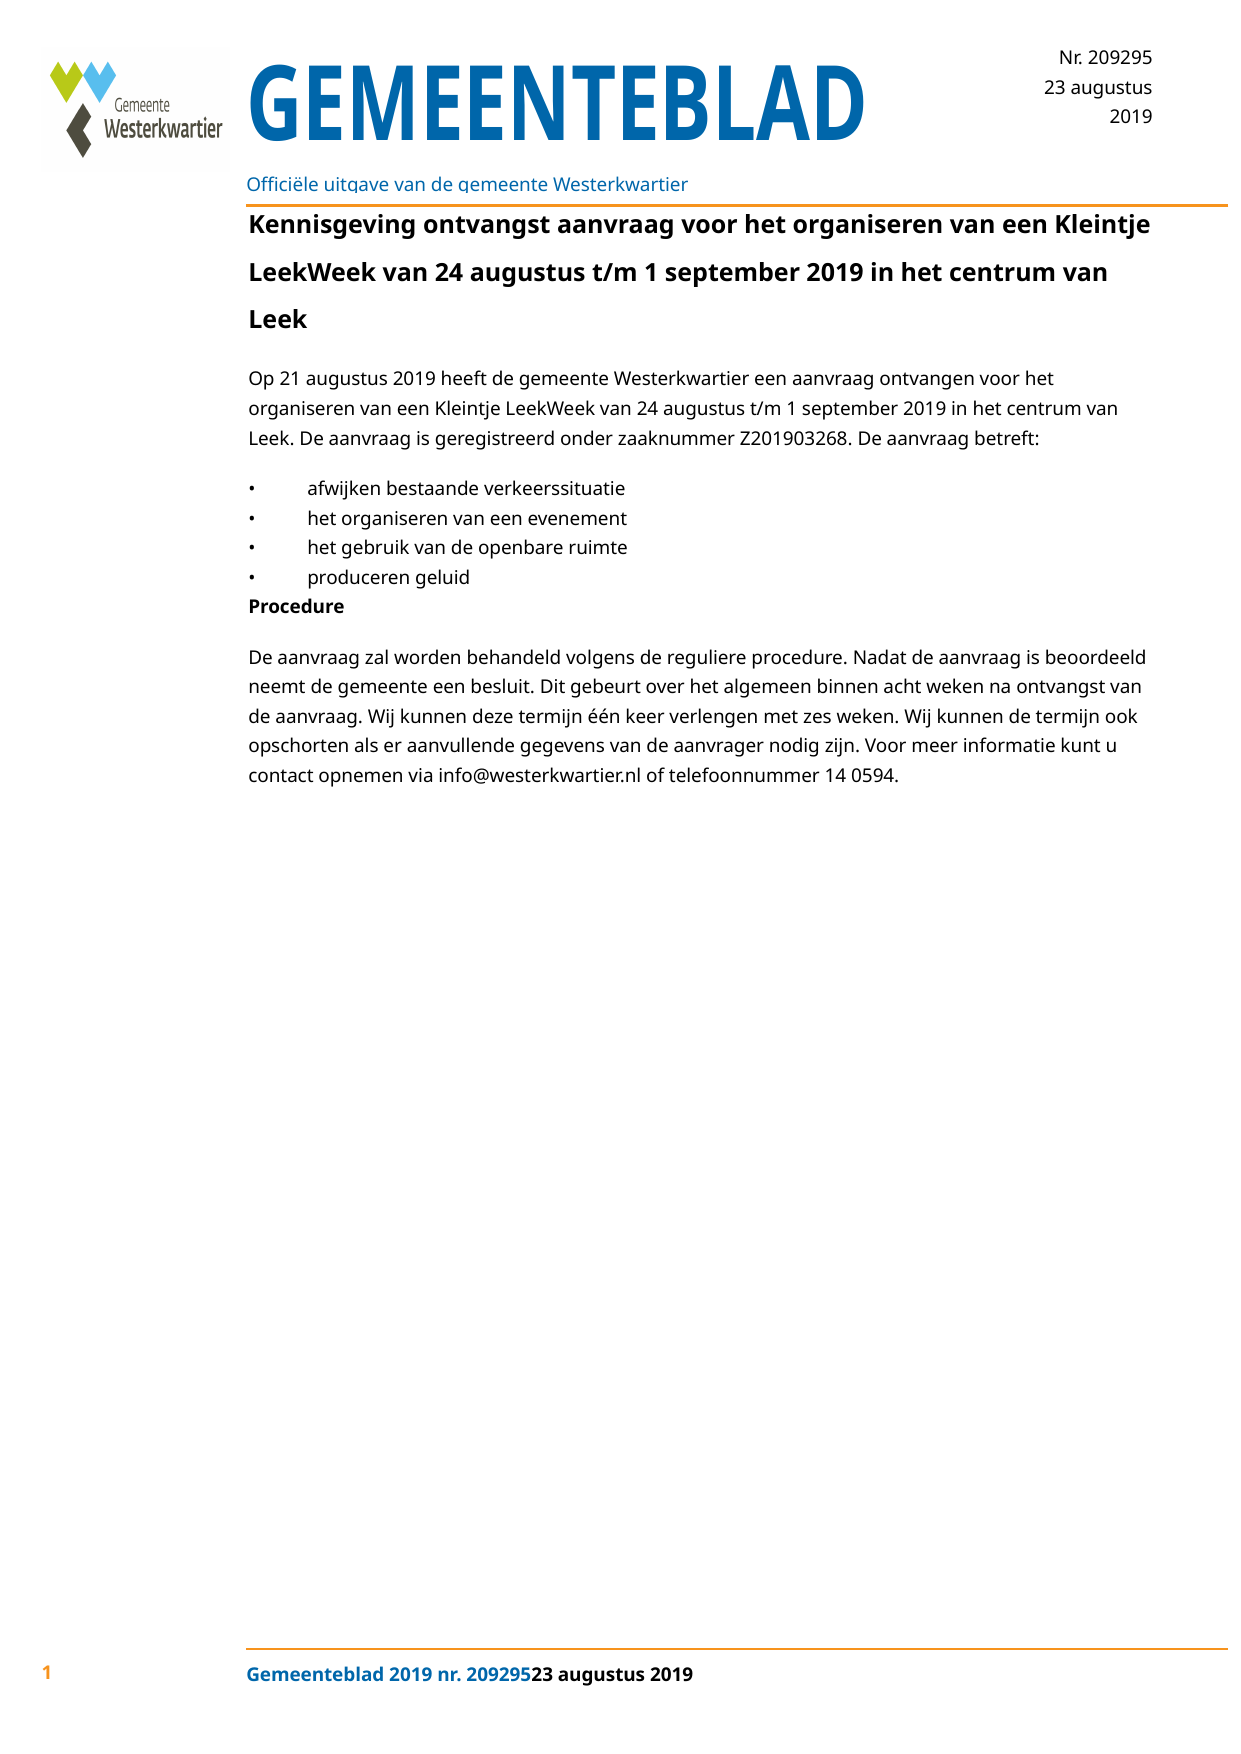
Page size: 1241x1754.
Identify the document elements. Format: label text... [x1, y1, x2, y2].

list het organiseren van een evenement [248, 505, 1152, 530]
list produceren geluid [248, 564, 1152, 589]
text De aanvraag zal worden behandeld volgens de reguliere procedure. Nadat de aanvraag is beoordeeld neemt de gemeente een besluit. Dit gebeurt over het algemeen binnen acht weken na ontvangst van de aanvraag. Wij kunnen deze termijn één keer verlengen met zes weken. Wij kunnen de termijn ook opschorten als er aanvullende gegevens van de aanvrager nodig zijn. Voor meer informatie kunt u contact opnemen via info@westerkwartier.nl of telefoonnummer 14 0594. [248, 644, 1152, 788]
text Op 21 augustus 2019 heeft de gemeente Westerkwartier een aanvraag ontvangen voor het organiseren van een Kleintje LeekWeek van 24 augustus t/m 1 september 2019 in het centrum van Leek. De aanvraag is geregistreerd onder zaaknummer Z201903268. De aanvraag betreft: [248, 366, 1152, 450]
text Kennisgeving ontvangst aanvraag voor het organiseren van een Kleintje LeekWeek van 24 augustus t/m 1 september 2019 in het centrum van Leek [248, 207, 1152, 336]
text Procedure [248, 593, 1152, 619]
list het gebruik van de openbare ruimte [248, 534, 1152, 560]
picture [41, 47, 231, 172]
list afwijken bestaande verkeerssituatie [248, 475, 1152, 501]
